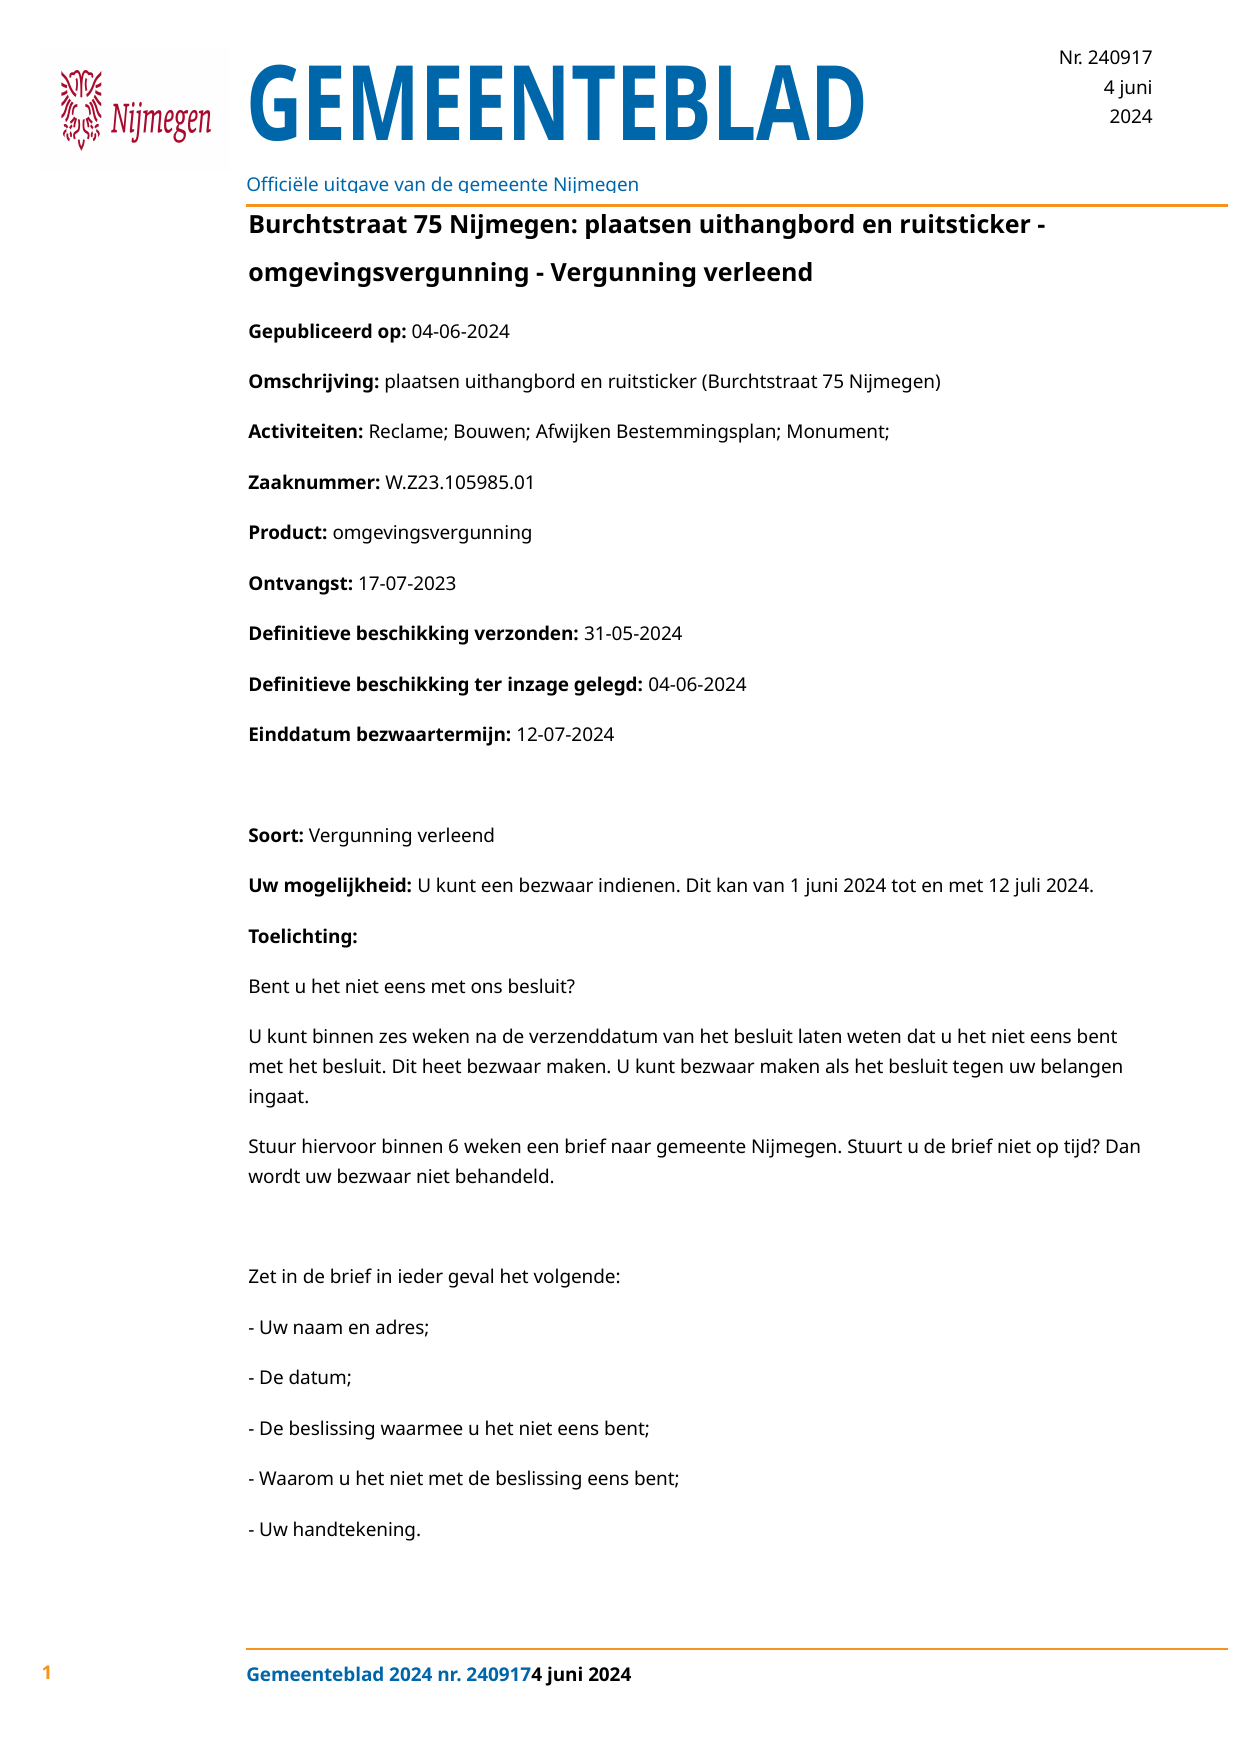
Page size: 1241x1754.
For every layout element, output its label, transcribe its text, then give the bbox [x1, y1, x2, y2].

text Definitieve beschikking ter inzage gelegd: 04-06-2024 [248, 671, 1152, 697]
text Burchtstraat 75 Nijmegen: plaatsen uithangbord en ruitsticker - omgevingsvergunning - Vergunning verleend [248, 207, 1152, 288]
text Stuur hiervoor binnen 6 weken een brief naar gemeente Nijmegen. Stuurt u de brief niet op tijd? Dan wordt uw bezwaar niet behandeld. [248, 1133, 1152, 1189]
text Definitieve beschikking verzonden: 31-05-2024 [248, 620, 1152, 646]
text Product: omgevingsvergunning [248, 519, 1152, 545]
text - Waarom u het niet met de beslissing eens bent; [248, 1465, 1152, 1491]
text - De beslissing waarmee u het niet eens bent; [248, 1415, 1152, 1441]
text Zet in de brief in ieder geval het volgende: [248, 1264, 1152, 1289]
text U kunt binnen zes weken na de verzenddatum van het besluit laten weten dat u het niet eens bent met het besluit. Dit heet bezwaar maken. U kunt bezwaar maken als het besluit tegen uw belangen ingaat. [248, 1024, 1152, 1109]
text Omschrijving: plaatsen uithangbord en ruitsticker (Burchtstraat 75 Nijmegen) [248, 368, 1152, 394]
text Soort: Vergunning verleend [248, 822, 1152, 848]
text Bent u het niet eens met ons besluit? [248, 973, 1152, 999]
text Ontvangst: 17-07-2023 [248, 570, 1152, 596]
text Einddatum bezwaartermijn: 12-07-2024 [248, 721, 1152, 747]
text Uw mogelijkheid: U kunt een bezwaar indienen. Dit kan van 1 juni 2024 tot en met 12 juli 2024. [248, 872, 1152, 898]
text Toelichting: [248, 923, 1152, 949]
text - Uw handtekening. [248, 1516, 1152, 1542]
text - De datum; [248, 1364, 1152, 1390]
text Zaaknummer: W.Z23.105985.01 [248, 469, 1152, 495]
text - Uw naam en adres; [248, 1314, 1152, 1340]
text Gepubliceerd op: 04-06-2024 [248, 318, 1152, 344]
text Activiteiten: Reclame; Bouwen; Afwijken Bestemmingsplan; Monument; [248, 419, 1152, 444]
picture [41, 47, 231, 172]
